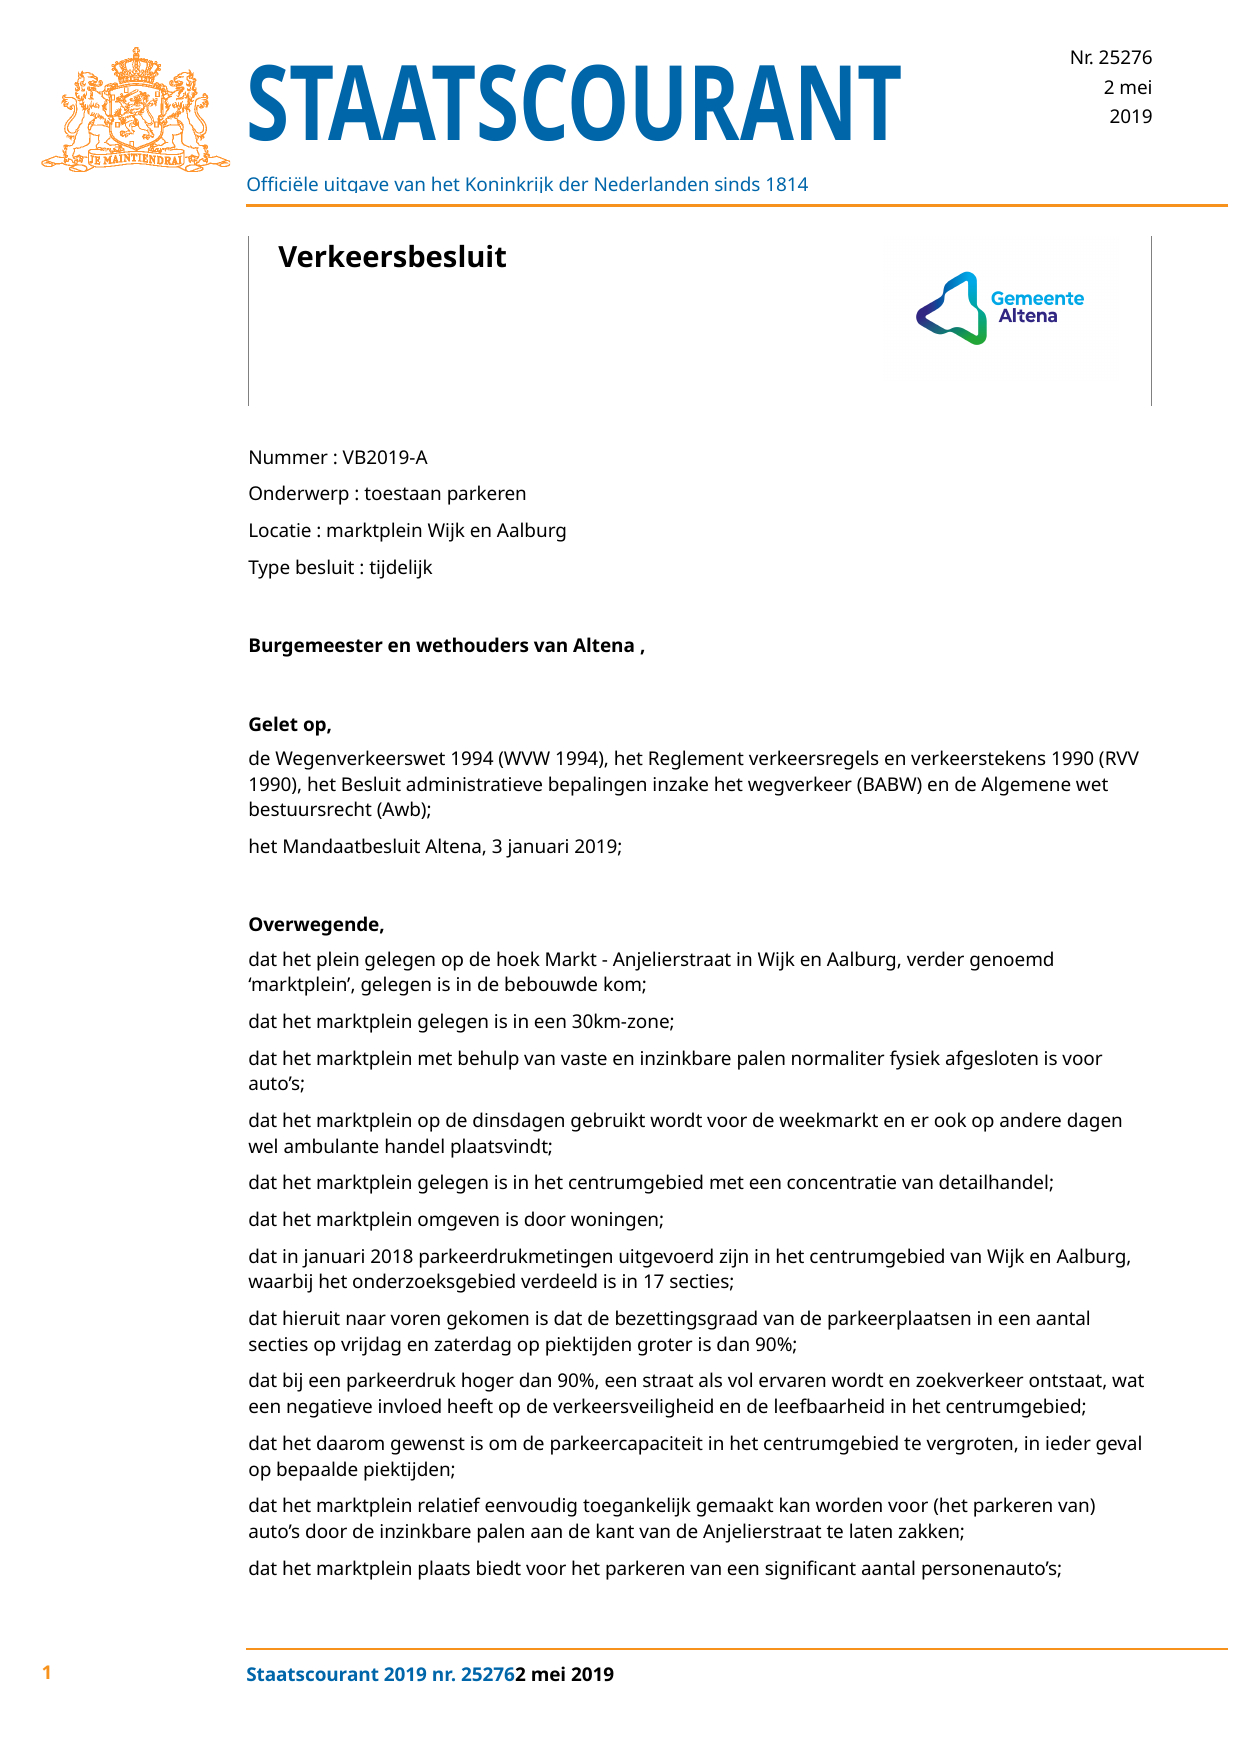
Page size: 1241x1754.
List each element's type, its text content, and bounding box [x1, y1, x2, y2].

text dat het marktplein gelegen is in een 30km-zone; [248, 1008, 1152, 1034]
text Onderwerp : toestaan parkeren [248, 481, 1152, 506]
text dat het daarom gewenst is om de parkeercapaciteit in het centrumgebied te vergroten, in ieder geval op bepaalde piektijden; [248, 1430, 1152, 1482]
picture [882, 236, 1119, 381]
text dat in januari 2018 parkeerdrukmetingen uitgevoerd zijn in het centrumgebied van Wijk en Aalburg, waarbij het onderzoeksgebied verdeeld is in 17 secties; [248, 1243, 1152, 1294]
table_header [850, 236, 1151, 406]
text Overwegende, [248, 912, 1152, 937]
text dat het marktplein gelegen is in het centrumgebied met een concentratie van detailhandel; [248, 1169, 1152, 1195]
text Burgemeester en wethouders van Altena , [248, 632, 1152, 658]
table_header Verkeersbesluit [249, 236, 850, 406]
text dat bij een parkeerdruk hoger dan 90%, een straat als vol ervaren wordt en zoekverkeer ontstaat, wat een negatieve invloed heeft op de verkeersveiligheid en de leefbaarheid in het centrumgebied; [248, 1368, 1152, 1419]
text dat het marktplein met behulp van vaste en inzinkbare palen normaliter fysiek afgesloten is voor auto’s; [248, 1045, 1152, 1096]
text het Mandaatbesluit Altena, 3 januari 2019; [248, 833, 1152, 859]
picture [41, 47, 231, 172]
text de Wegenverkeerswet 1994 (WVW 1994), het Reglement verkeersregels en verkeerstekens 1990 (RVV 1990), het Besluit administratieve bepalingen inzake het wegverkeer (BABW) en de Algemene wet bestuursrecht (Awb); [248, 745, 1152, 822]
text dat hieruit naar voren gekomen is dat de bezettingsgraad van de parkeerplaatsen in een aantal secties op vrijdag en zaterdag op piektijden groter is dan 90%; [248, 1305, 1152, 1357]
text dat het marktplein op de dinsdagen gebruikt wordt voor de weekmarkt en er ook op andere dagen wel ambulante handel plaatsvindt; [248, 1107, 1152, 1159]
text Nummer : VB2019-A [248, 444, 1152, 469]
text Gelet op, [248, 711, 1152, 737]
text dat het plein gelegen op de hoek Markt - Anjelierstraat in Wijk en Aalburg, verder genoemd ‘marktplein’, gelegen is in de bebouwde kom; [248, 946, 1152, 997]
text Type besluit : tijdelijk [248, 554, 1152, 579]
text dat het marktplein plaats biedt voor het parkeren van een significant aantal personenauto’s; [248, 1555, 1152, 1581]
text dat het marktplein omgeven is door woningen; [248, 1206, 1152, 1232]
text dat het marktplein relatief eenvoudig toegankelijk gemaakt kan worden voor (het parkeren van) auto’s door de inzinkbare palen aan de kant van de Anjelierstraat te laten zakken; [248, 1492, 1152, 1544]
text Locatie : marktplein Wijk en Aalburg [248, 517, 1152, 543]
